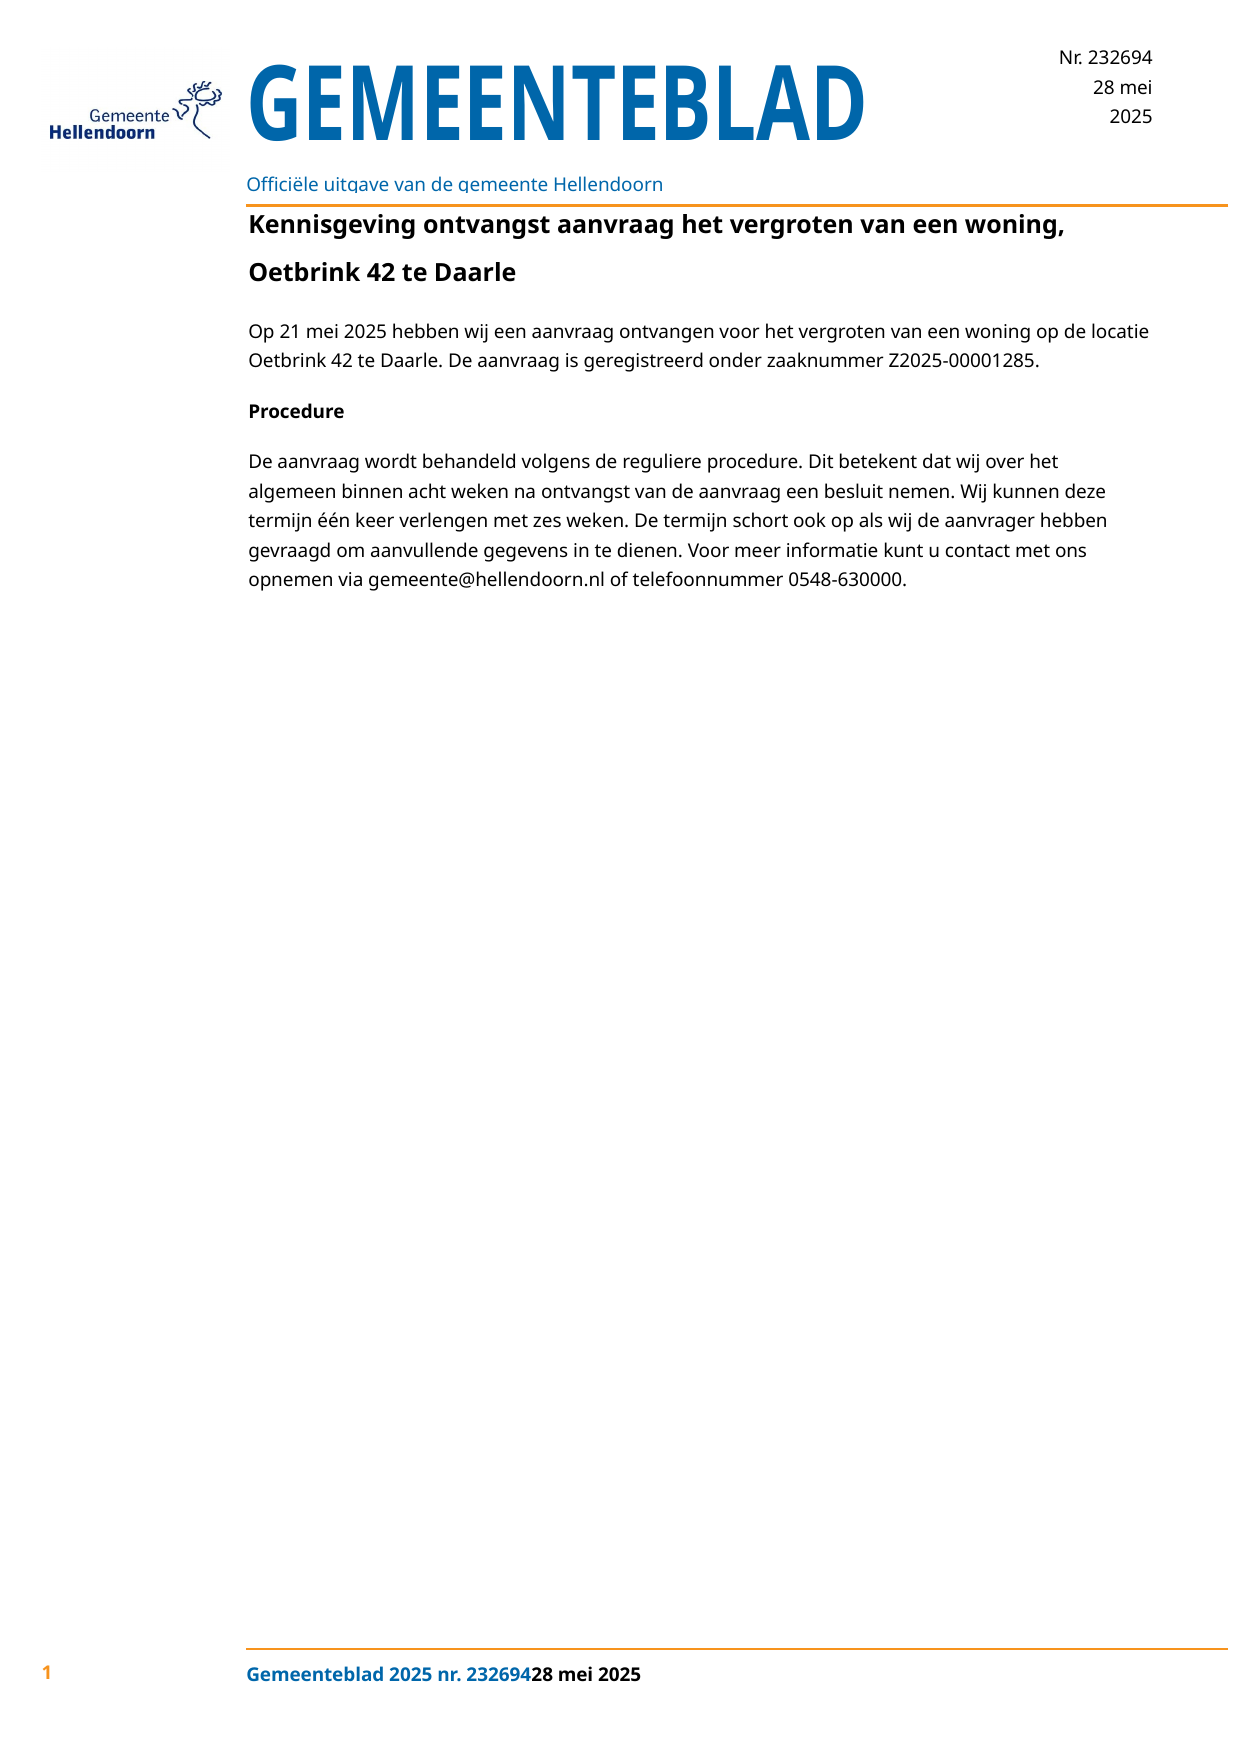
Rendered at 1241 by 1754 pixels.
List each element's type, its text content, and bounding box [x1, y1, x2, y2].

picture [41, 47, 231, 172]
text De aanvraag wordt behandeld volgens de reguliere procedure. Dit betekent dat wij over het algemeen binnen acht weken na ontvangst van de aanvraag een besluit nemen. Wij kunnen deze termijn één keer verlengen met zes weken. De termijn schort ook op als wij de aanvrager hebben gevraagd om aanvullende gegevens in te dienen. Voor meer informatie kunt u contact met ons opnemen via gemeente@hellendoorn.nl of telefoonnummer 0548-630000. [248, 448, 1152, 592]
text Procedure [248, 398, 1152, 424]
text Op 21 mei 2025 hebben wij een aanvraag ontvangen voor het vergroten van een woning op de locatie Oetbrink 42 te Daarle. De aanvraag is geregistreerd onder zaaknummer Z2025-00001285. [248, 318, 1152, 373]
text Kennisgeving ontvangst aanvraag het vergroten van een woning, Oetbrink 42 te Daarle [248, 207, 1152, 288]
